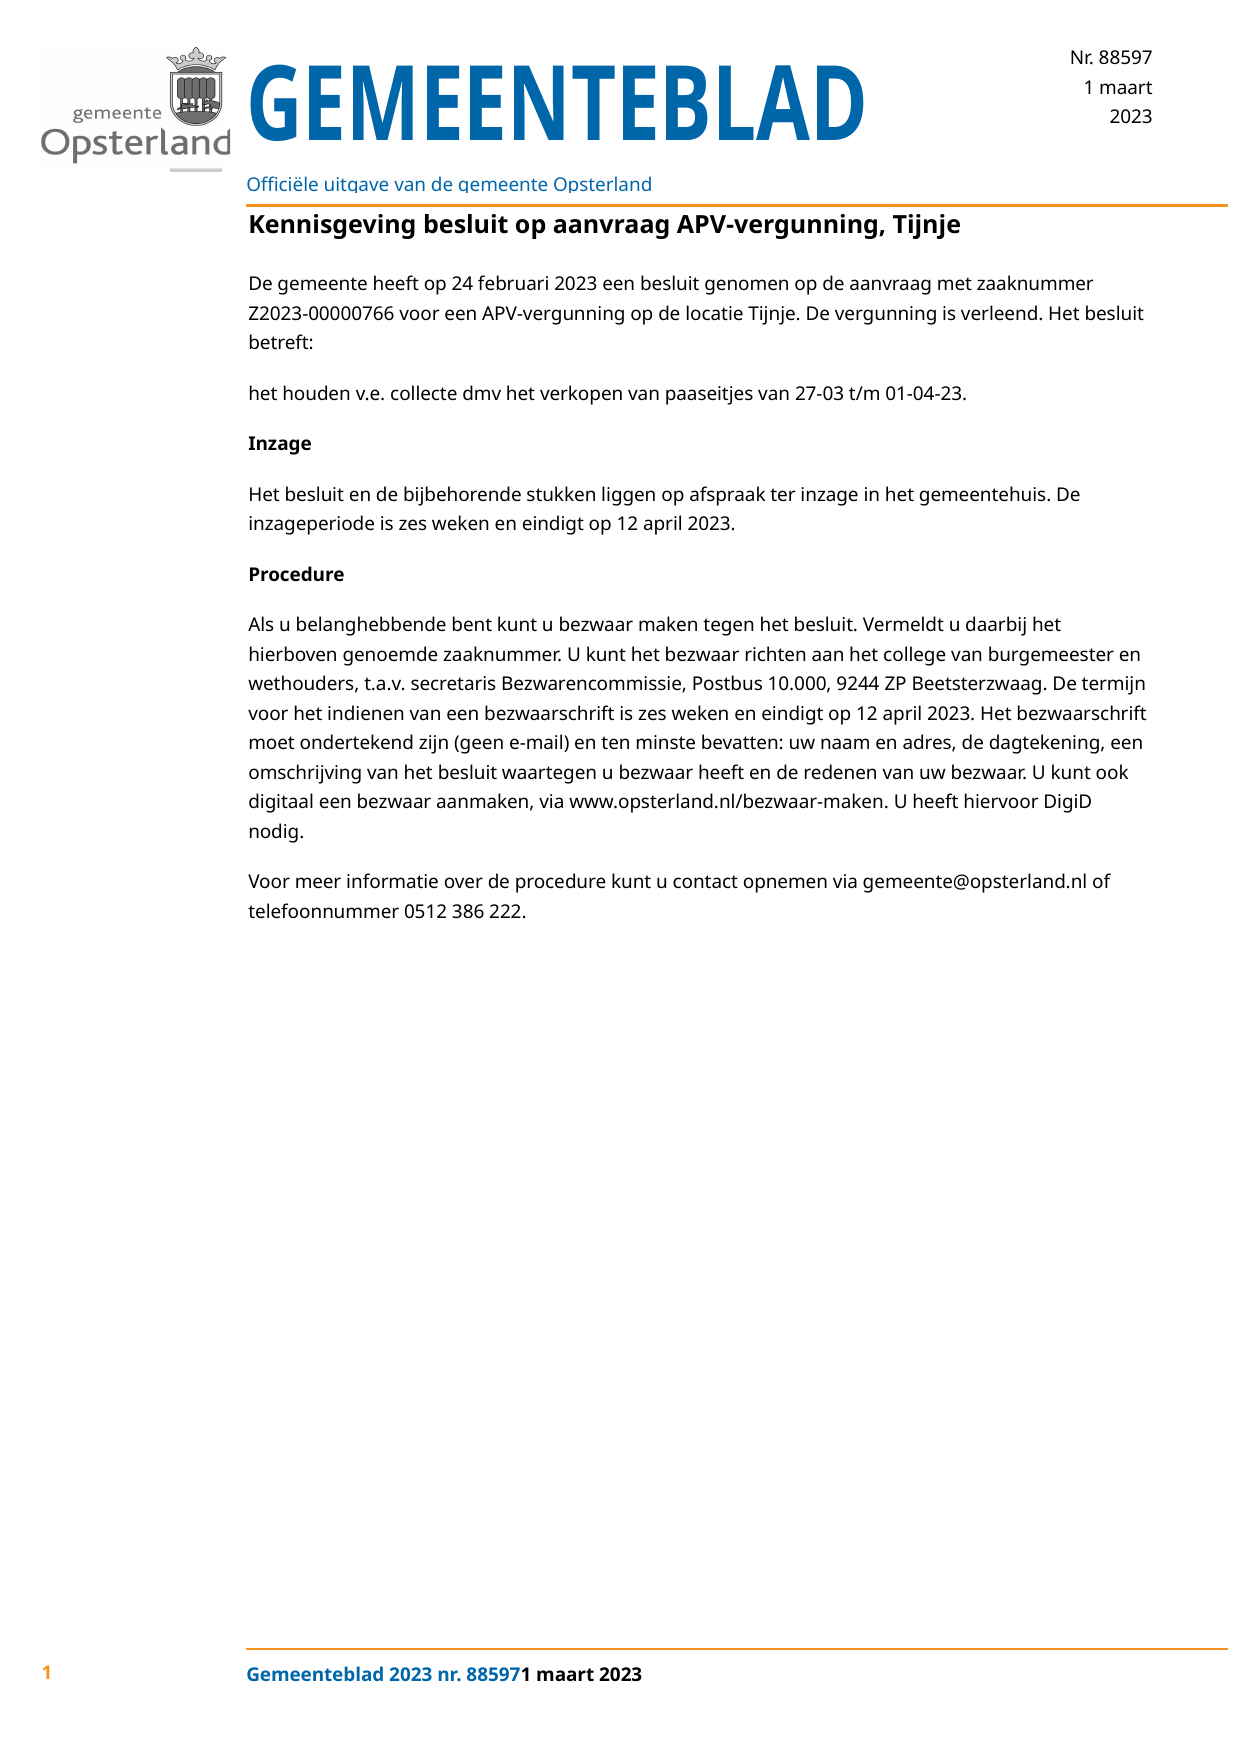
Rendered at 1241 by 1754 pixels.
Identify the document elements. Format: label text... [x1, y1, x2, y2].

text Het besluit en de bijbehorende stukken liggen op afspraak ter inzage in het gemeentehuis. De inzageperiode is zes weken en eindigt op 12 april 2023. [248, 481, 1152, 536]
text De gemeente heeft op 24 februari 2023 een besluit genomen op de aanvraag met zaaknummer Z2023-00000766 voor een APV-vergunning op de locatie Tijnje. De vergunning is verleend. Het besluit betreft: [248, 270, 1152, 355]
text Voor meer informatie over de procedure kunt u contact opnemen via gemeente@opsterland.nl of telefoonnummer 0512 386 222. [248, 869, 1152, 924]
text Procedure [248, 561, 1152, 586]
picture [41, 47, 231, 172]
text Inzage [248, 430, 1152, 456]
text Kennisgeving besluit op aanvraag APV-vergunning, Tijnje [248, 207, 1152, 241]
text Als u belanghebbende bent kunt u bezwaar maken tegen het besluit. Vermeldt u daarbij het hierboven genoemde zaaknummer. U kunt het bezwaar richten aan het college van burgemeester en wethouders, t.a.v. secretaris Bezwarencommissie, Postbus 10.000, 9244 ZP Beetsterzwaag. De termijn voor het indienen van een bezwaarschrift is zes weken en eindigt op 12 april 2023. Het bezwaarschrift moet ondertekend zijn (geen e-mail) en ten minste bevatten: uw naam en adres, de dagtekening, een omschrijving van het besluit waartegen u bezwaar heeft en de redenen van uw bezwaar. U kunt ook digitaal een bezwaar aanmaken, via www.opsterland.nl/bezwaar-maken. U heeft hiervoor DigiD nodig. [248, 611, 1152, 844]
text het houden v.e. collecte dmv het verkopen van paaseitjes van 27-03 t/m 01-04-23. [248, 380, 1152, 406]
